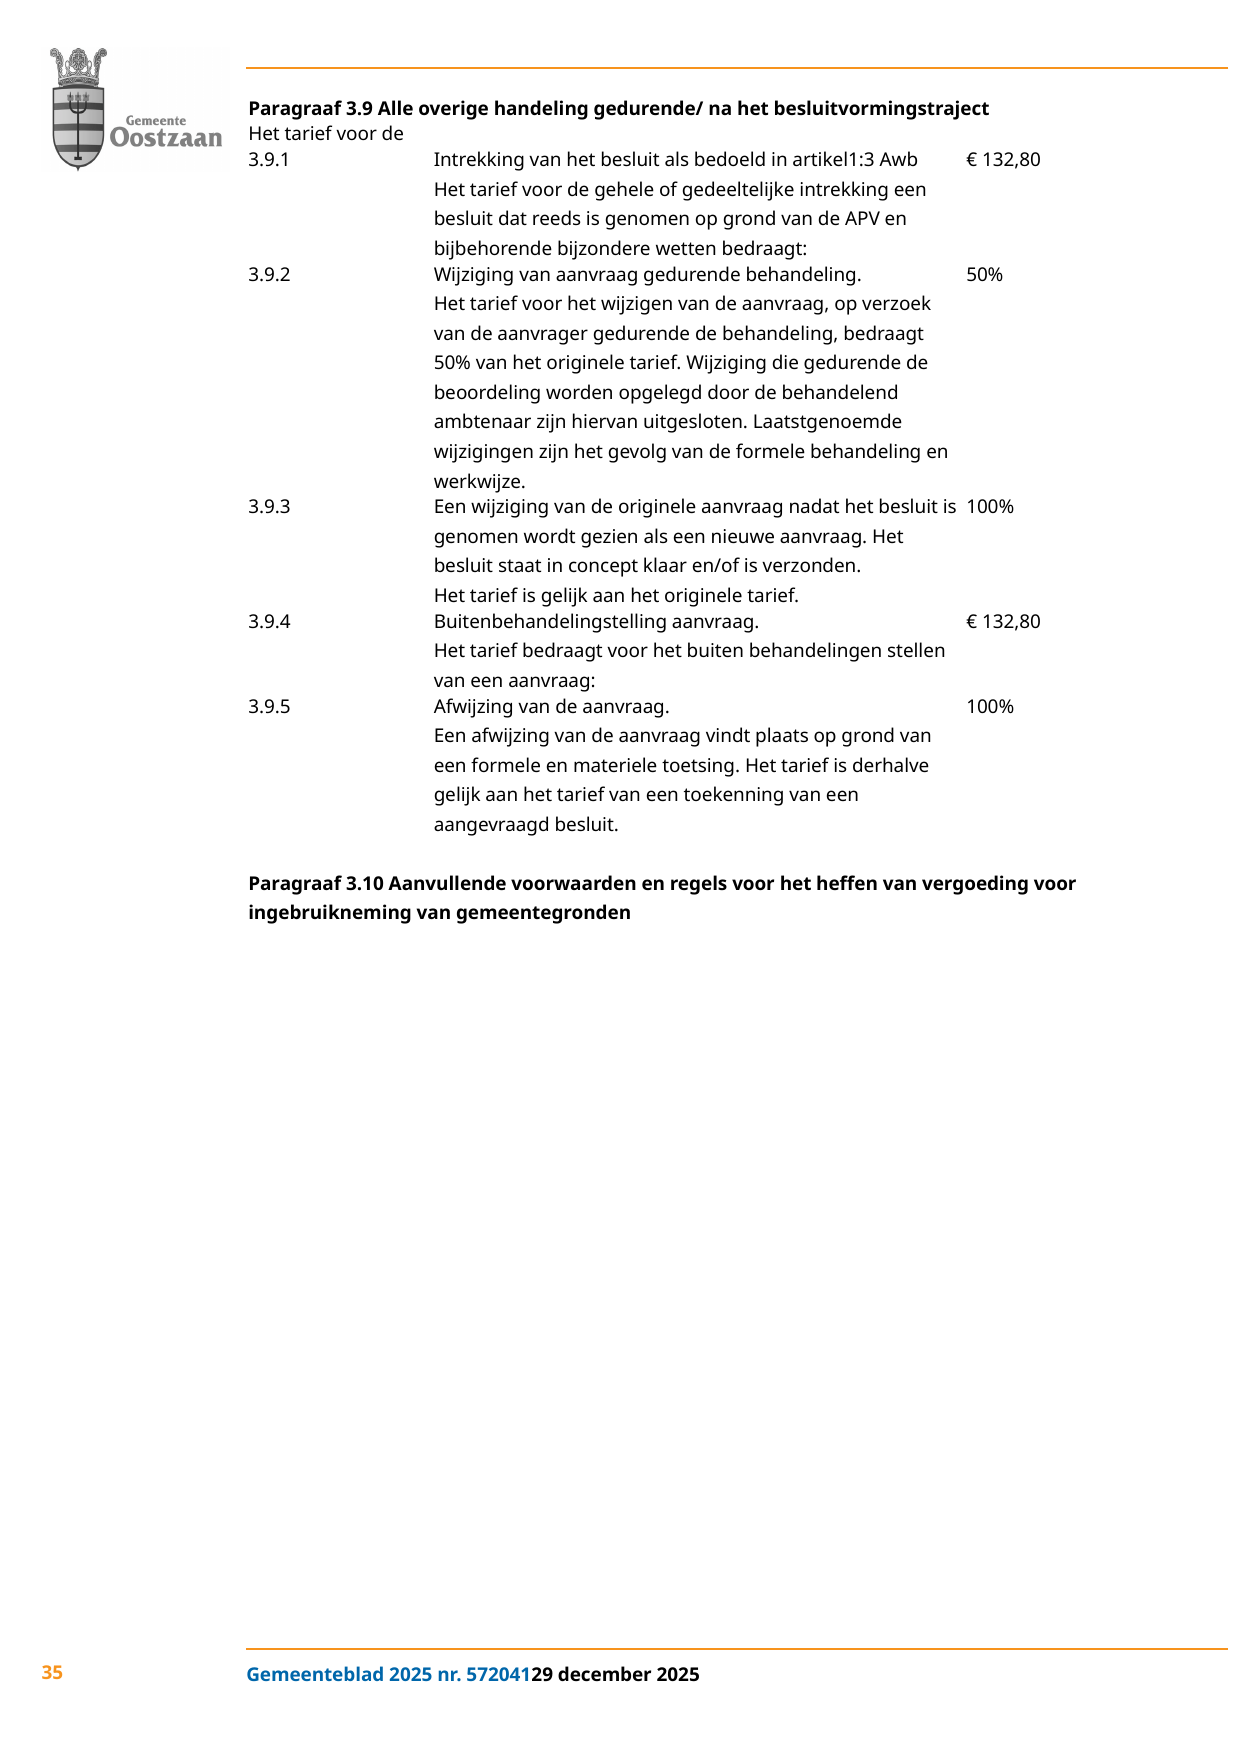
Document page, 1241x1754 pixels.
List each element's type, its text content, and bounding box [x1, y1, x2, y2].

table_cell Wijziging van aanvraag gedurende behandeling. Het tarief voor het wijzigen van de aanvraag, op verzoek van de aanvrager gedurende de behandeling, bedraagt 50% van het originele tarief. Wijziging die gedurende de beoordeling worden opgelegd door de behandelend ambtenaar zijn hiervan uitgesloten. Laatstgenoemde wijzigingen zijn het gevolg van de formele behandeling en werkwijze. [434, 261, 966, 493]
table_cell Intrekking van het besluit als bedoeld in artikel1:3 Awb Het tarief voor de gehele of gedeeltelijke intrekking een besluit dat reeds is genomen op grond van de APV en bijbehorende bijzondere wetten bedraagt: [434, 146, 966, 261]
table_cell 3.9.1 [248, 146, 433, 261]
table_cell 3.9.2 [248, 261, 433, 493]
table_cell 100% [966, 693, 1152, 837]
table_header Paragraaf 3.9 Alle overige handeling gedurende/ na het besluitvormingstraject [248, 95, 1152, 121]
table_cell € 132,80 [966, 146, 1152, 261]
picture [41, 47, 231, 172]
table_cell 3.9.3 [248, 494, 433, 608]
table_cell 3.9.4 [248, 608, 433, 693]
table_cell 3.9.5 [248, 693, 433, 837]
table_cell Het tarief voor de [248, 121, 1152, 146]
table_cell 50% [966, 261, 1152, 493]
table_cell Afwijzing van de aanvraag. Een afwijzing van de aanvraag vindt plaats op grond van een formele en materiele toetsing. Het tarief is derhalve gelijk aan het tarief van een toekenning van een aangevraagd besluit. [434, 693, 966, 837]
table_cell € 132,80 [966, 608, 1152, 693]
table_cell 100% [966, 494, 1152, 608]
table_header Paragraaf 3.10 Aanvullende voorwaarden en regels voor het heffen van vergoeding voor ingebruikneming van gemeentegronden [248, 870, 1152, 925]
table_cell Een wijziging van de originele aanvraag nadat het besluit is genomen wordt gezien als een nieuwe aanvraag. Het besluit staat in concept klaar en/of is verzonden. Het tarief is gelijk aan het originele tarief. [434, 494, 966, 608]
table_cell Buitenbehandelingstelling aanvraag. Het tarief bedraagt voor het buiten behandelingen stellen van een aanvraag: [434, 608, 966, 693]
